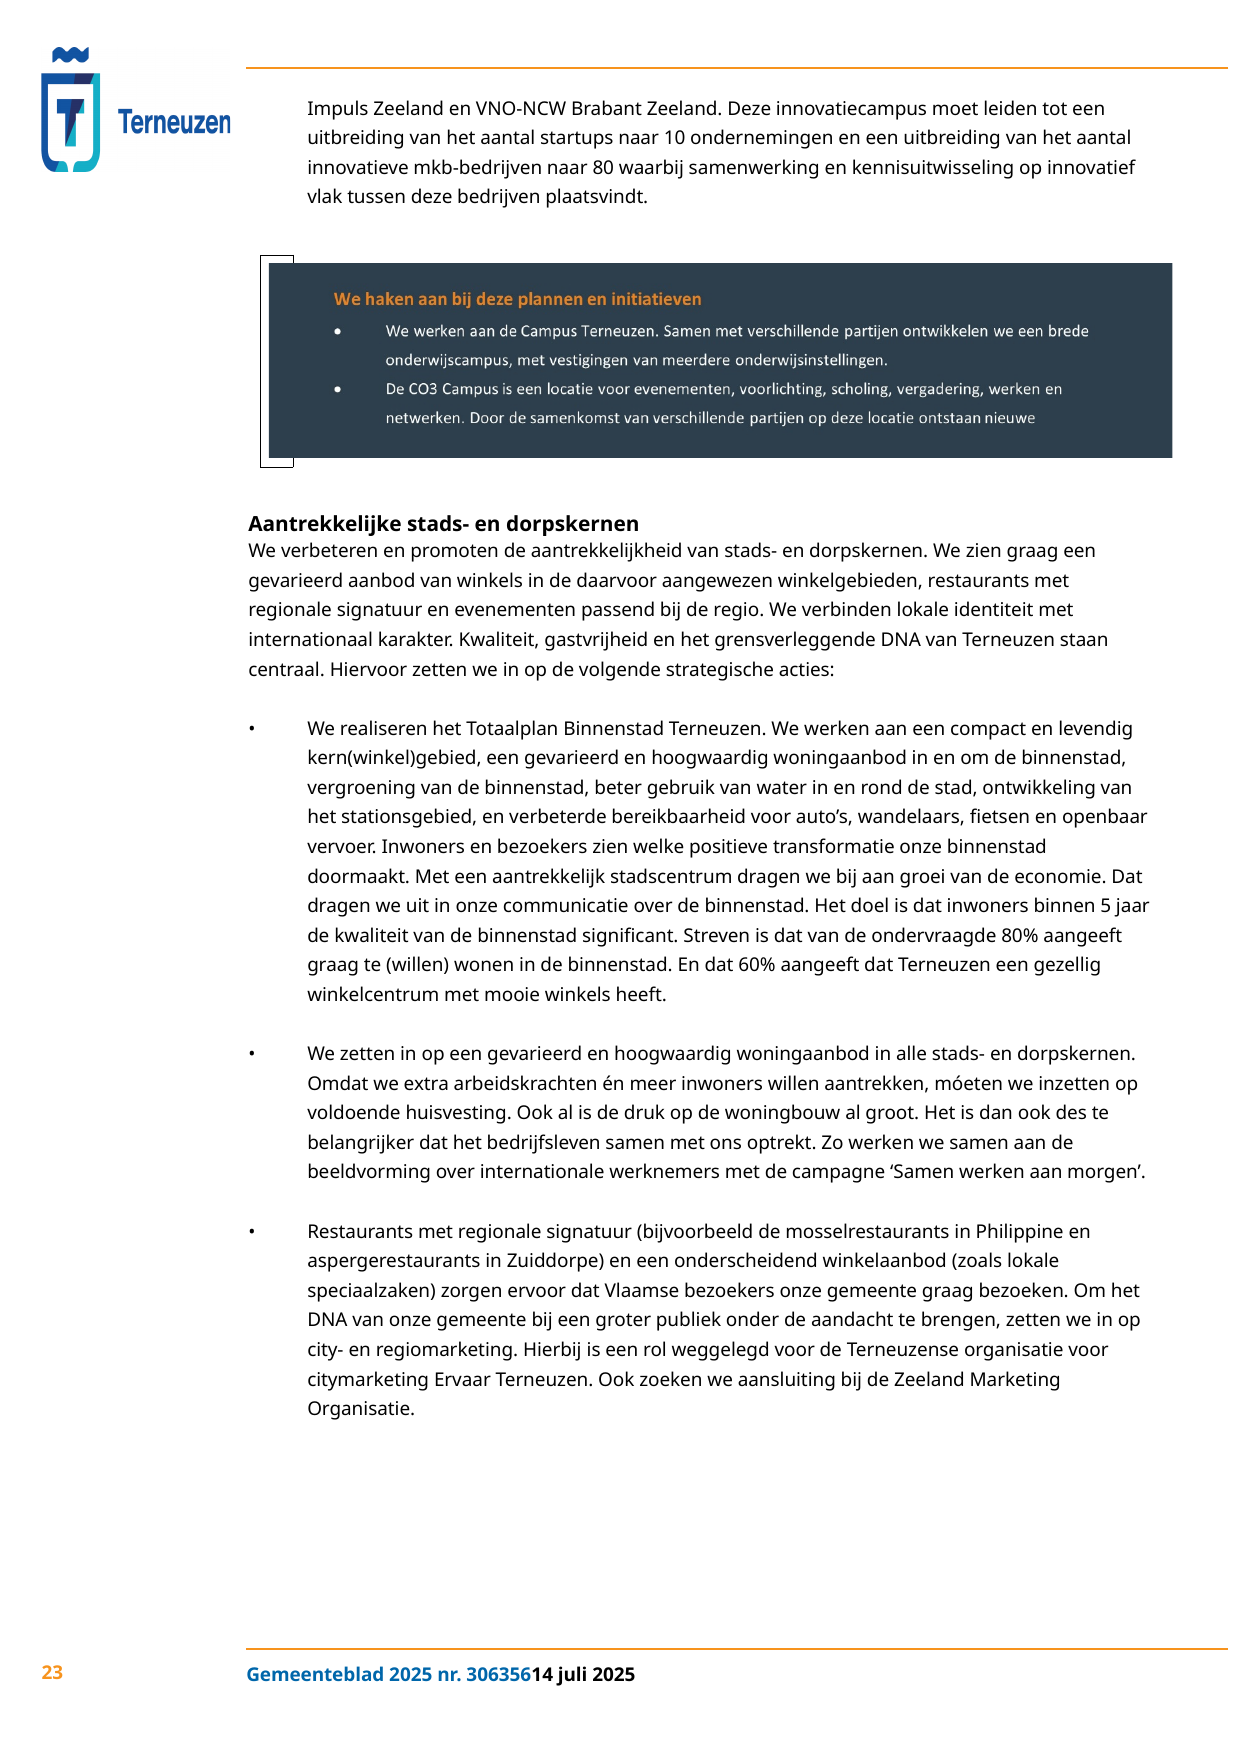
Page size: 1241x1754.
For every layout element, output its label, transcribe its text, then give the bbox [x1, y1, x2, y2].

list Impuls Zeeland en VNO-NCW Brabant Zeeland. Deze innovatiecampus moet leiden tot een uitbreiding van het aantal startups naar 10 ondernemingen en een uitbreiding van het aantal innovatieve mkb-bedrijven naar 80 waarbij samenwerking en kennisuitwisseling op innovatief vlak tussen deze bedrijven plaatsvindt. [248, 95, 1152, 209]
list We zetten in op een gevarieerd en hoogwaardig woningaanbod in alle stads- en dorpskernen. Omdat we extra arbeidskrachten én meer inwoners willen aantrekken, móeten we inzetten op voldoende huisvesting. Ook al is de druk op de woningbouw al groot. Het is dan ook des te belangrijker dat het bedrijfsleven samen met ons optrekt. Zo werken we samen aan de beeldvorming over internationale werknemers met de campagne ‘Samen werken aan morgen’. [248, 1040, 1152, 1184]
text We verbeteren en promoten de aantrekkelijkheid van stads- en dorpskernen. We zien graag een gevarieerd aanbod van winkels in de daarvoor aangewezen winkelgebieden, restaurants met regionale signatuur en evenementen passend bij de regio. We verbinden lokale identiteit met internationaal karakter. Kwaliteit, gastvrijheid en het grensverleggende DNA van Terneuzen staan centraal. Hiervoor zetten we in op de volgende strategische acties: [248, 537, 1152, 682]
picture [268, 263, 1173, 458]
text Aantrekkelijke stads- en dorpskernen [248, 509, 1152, 537]
picture [41, 47, 231, 172]
list Restaurants met regionale signatuur (bijvoorbeeld de mosselrestaurants in Philippine en aspergerestaurants in Zuiddorpe) en een onderscheidend winkelaanbod (zoals lokale speciaalzaken) zorgen ervoor dat Vlaamse bezoekers onze gemeente graag bezoeken. Om het DNA van onze gemeente bij een groter publiek onder de aandacht te brengen, zetten we in op city- en regiomarketing. Hierbij is een rol weggelegd voor de Terneuzense organisatie voor citymarketing Ervaar Terneuzen. Ook zoeken we aansluiting bij de Zeeland Marketing Organisatie. [248, 1218, 1152, 1421]
list We realiseren het Totaalplan Binnenstad Terneuzen. We werken aan een compact en levendig kern(winkel)gebied, een gevarieerd en hoogwaardig woningaanbod in en om de binnenstad, vergroening van de binnenstad, beter gebruik van water in en rond de stad, ontwikkeling van het stationsgebied, en verbeterde bereikbaarheid voor auto’s, wandelaars, fietsen en openbaar vervoer. Inwoners en bezoekers zien welke positieve transformatie onze binnenstad doormaakt. Met een aantrekkelijk stadscentrum dragen we bij aan groei van de economie. Dat dragen we uit in onze communicatie over de binnenstad. Het doel is dat inwoners binnen 5 jaar de kwaliteit van de binnenstad significant. Streven is dat van de ondervraagde 80% aangeeft graag te (willen) wonen in de binnenstad. En dat 60% aangeeft dat Terneuzen een gezellig winkelcentrum met mooie winkels heeft. [248, 715, 1152, 1007]
